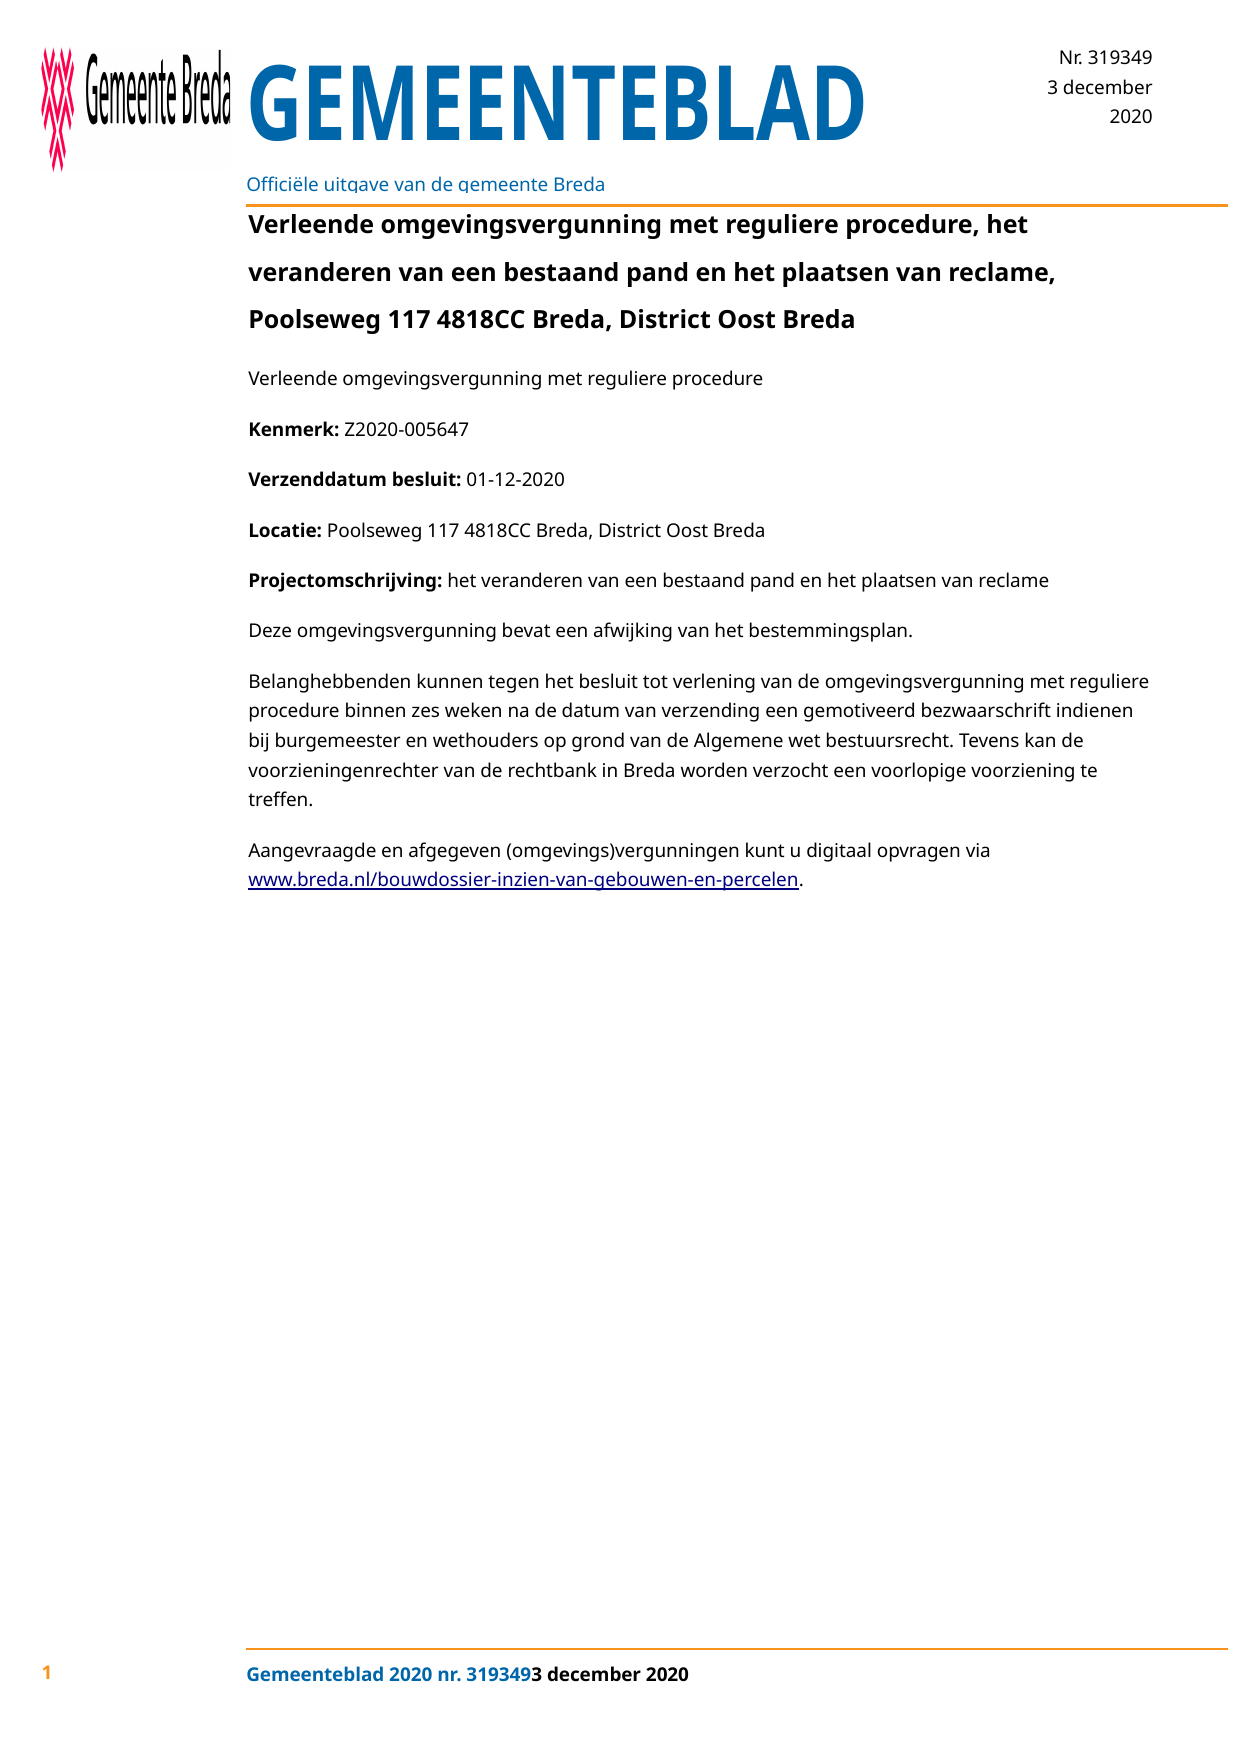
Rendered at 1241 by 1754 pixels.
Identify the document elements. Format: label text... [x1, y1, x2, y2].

text Deze omgevingsvergunning bevat een afwijking van het bestemmingsplan. [248, 618, 1152, 643]
text Belanghebbenden kunnen tegen het besluit tot verlening van de omgevingsvergunning met reguliere procedure binnen zes weken na de datum van verzending een gemotiveerd bezwaarschrift indienen bij burgemeester en wethouders op grond van de Algemene wet bestuursrecht. Tevens kan de voorzieningenrechter van de rechtbank in Breda worden verzocht een voorlopige voorziening te treffen. [248, 668, 1152, 812]
picture [41, 47, 231, 172]
text Verleende omgevingsvergunning met reguliere procedure [248, 366, 1152, 391]
text Projectomschrijving: het veranderen van een bestaand pand en het plaatsen van reclame [248, 567, 1152, 593]
text Kenmerk: Z2020-005647 [248, 416, 1152, 442]
text Locatie: Poolseweg 117 4818CC Breda, District Oost Breda [248, 517, 1152, 542]
text Verleende omgevingsvergunning met reguliere procedure, het veranderen van een bestaand pand en het plaatsen van reclame, Poolseweg 117 4818CC Breda, District Oost Breda [248, 207, 1152, 336]
text Aangevraagde en afgegeven (omgevings)vergunningen kunt u digitaal opvragen via www.breda.nl/bouwdossier-inzien-van-gebouwen-en-percelen. [248, 837, 1152, 892]
text Verzenddatum besluit: 01-12-2020 [248, 466, 1152, 492]
